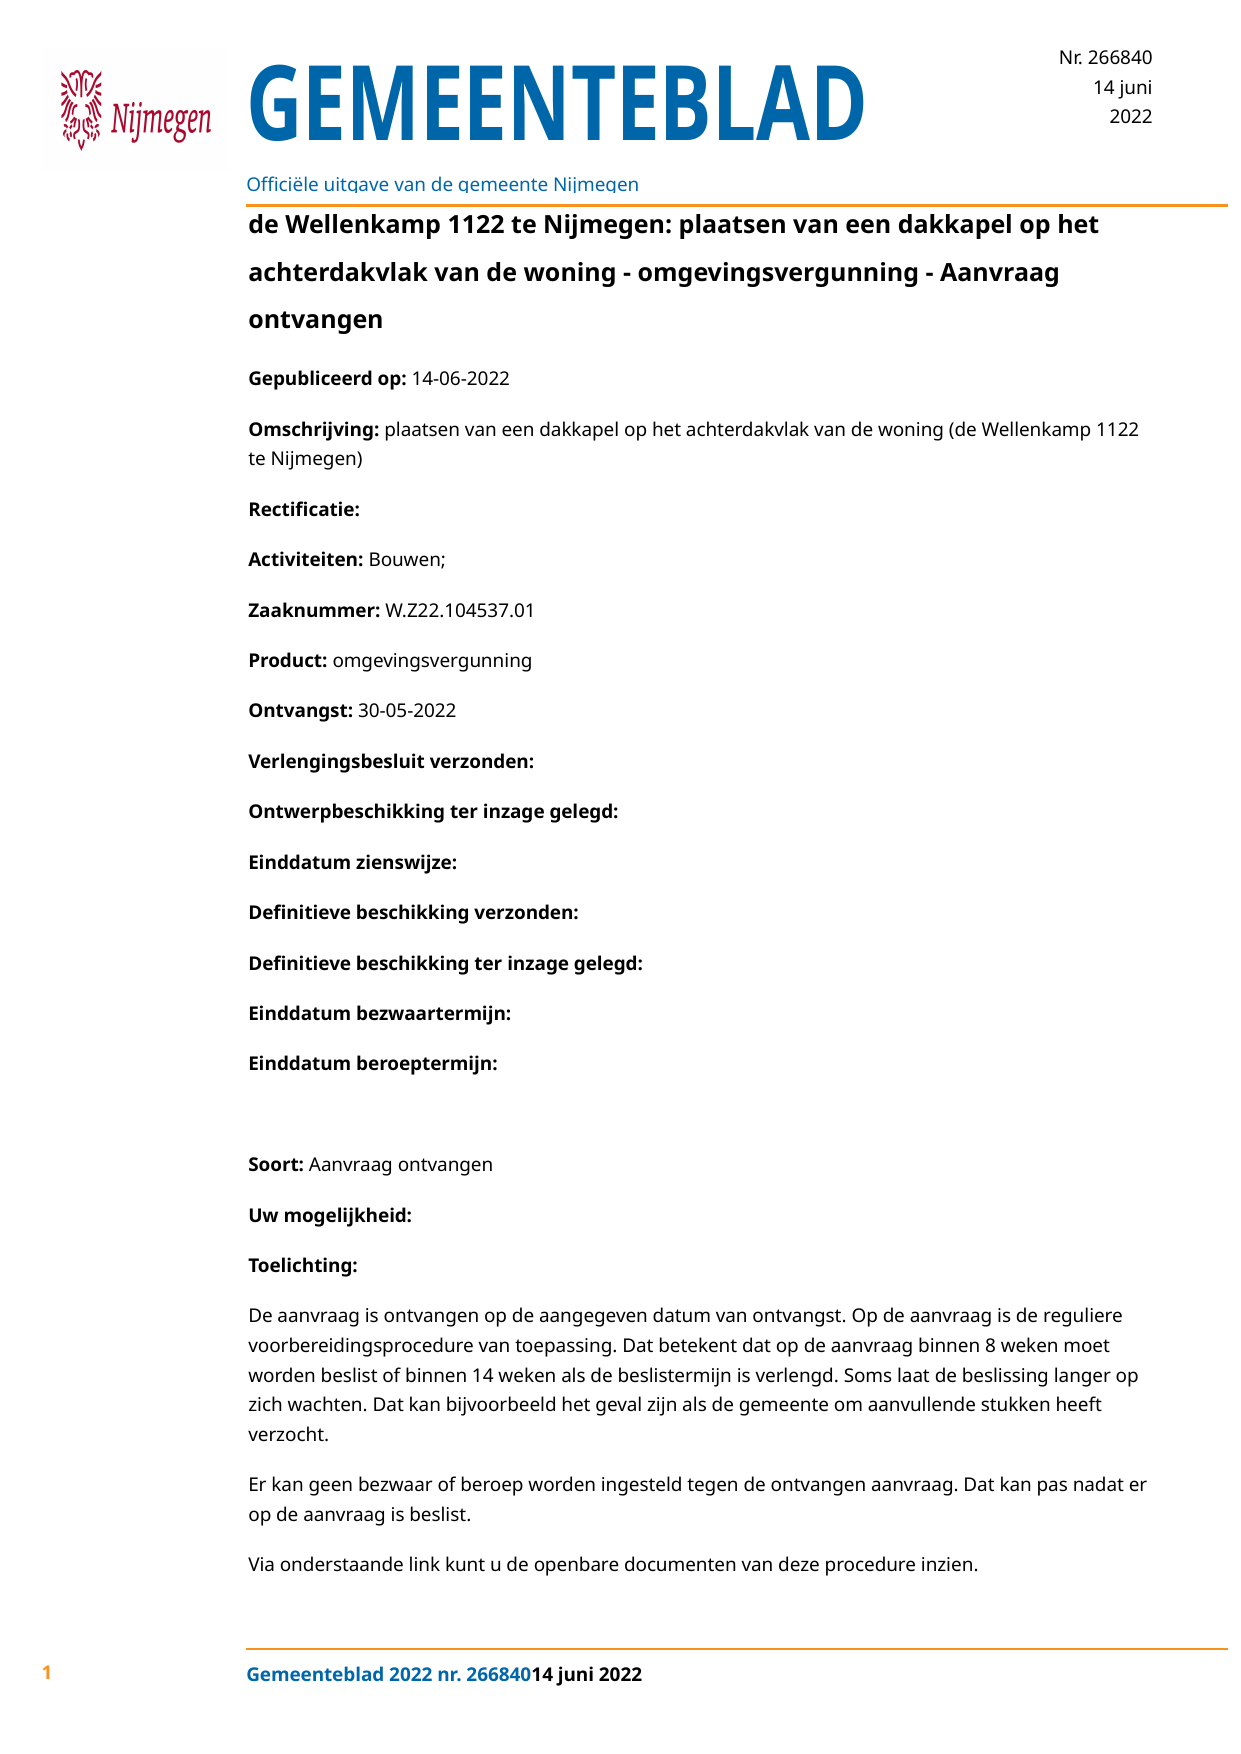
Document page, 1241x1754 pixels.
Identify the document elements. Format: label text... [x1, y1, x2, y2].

text Er kan geen bezwaar of beroep worden ingesteld tegen de ontvangen aanvraag. Dat kan pas nadat er op de aanvraag is beslist. [248, 1471, 1152, 1527]
text Ontvangst: 30-05-2022 [248, 698, 1152, 723]
picture [41, 47, 231, 172]
text Einddatum beroeptermijn: [248, 1051, 1152, 1076]
text Gepubliceerd op: 14-06-2022 [248, 366, 1152, 391]
text Activiteiten: Bouwen; [248, 546, 1152, 572]
text Einddatum zienswijze: [248, 849, 1152, 874]
text Definitieve beschikking ter inzage gelegd: [248, 950, 1152, 975]
text De aanvraag is ontvangen op de aangegeven datum van ontvangst. Op de aanvraag is de reguliere voorbereidingsprocedure van toepassing. Dat betekent dat op de aanvraag binnen 8 weken moet worden beslist of binnen 14 weken als de beslistermijn is verlengd. Soms laat de beslissing langer op zich wachten. Dat kan bijvoorbeeld het geval zijn als de gemeente om aanvullende stukken heeft verzocht. [248, 1303, 1152, 1447]
text Via onderstaande link kunt u de openbare documenten van deze procedure inzien. [248, 1551, 1152, 1577]
text Toelichting: [248, 1252, 1152, 1278]
text Omschrijving: plaatsen van een dakkapel op het achterdakvlak van de woning (de Wellenkamp 1122 te Nijmegen) [248, 416, 1152, 471]
text Verlengingsbesluit verzonden: [248, 748, 1152, 774]
text Soort: Aanvraag ontvangen [248, 1151, 1152, 1177]
text Einddatum bezwaartermijn: [248, 1000, 1152, 1026]
text de Wellenkamp 1122 te Nijmegen: plaatsen van een dakkapel op het achterdakvlak van de woning - omgevingsvergunning - Aanvraag ontvangen [248, 207, 1152, 336]
text Uw mogelijkheid: [248, 1202, 1152, 1227]
text Zaaknummer: W.Z22.104537.01 [248, 597, 1152, 622]
text Ontwerpbeschikking ter inzage gelegd: [248, 798, 1152, 824]
text Definitieve beschikking verzonden: [248, 899, 1152, 925]
text Product: omgevingsvergunning [248, 647, 1152, 673]
text Rectificatie: [248, 496, 1152, 522]
